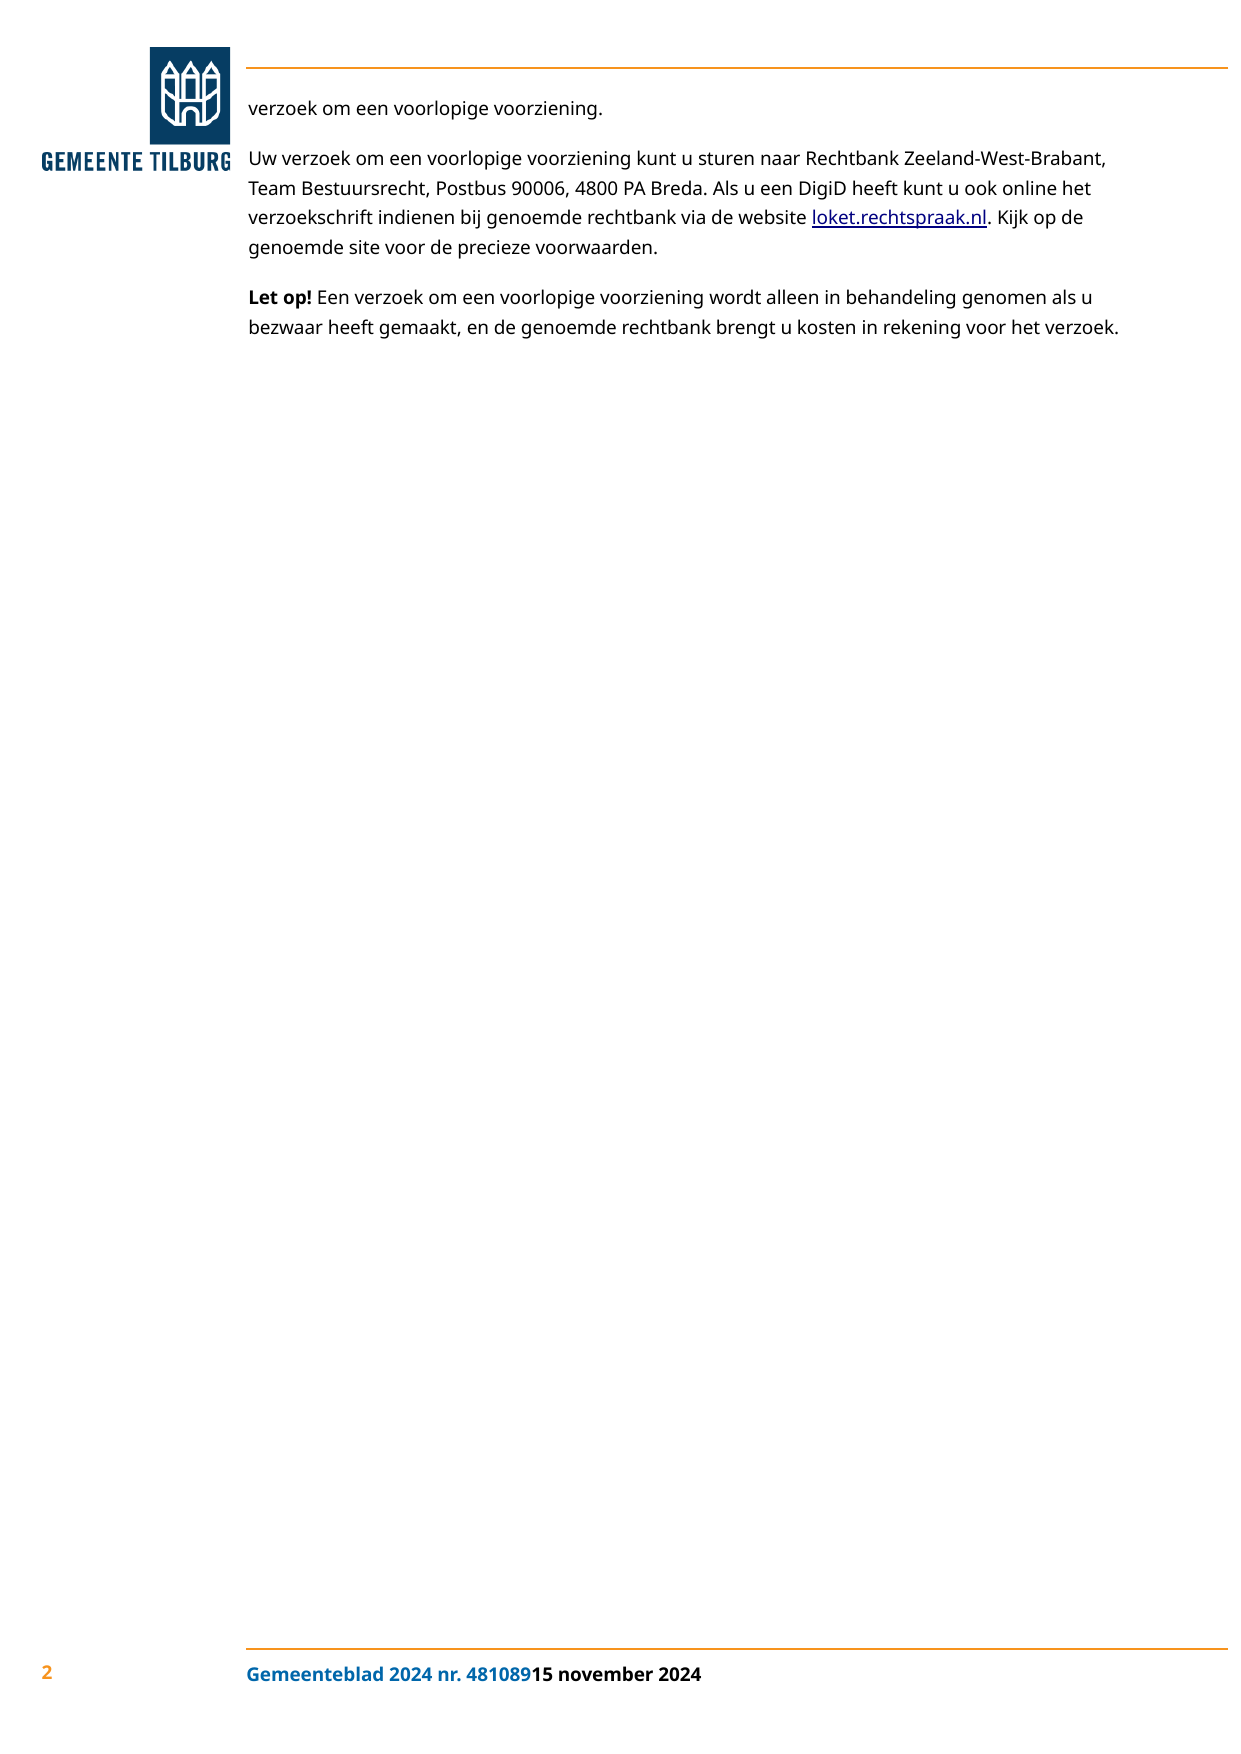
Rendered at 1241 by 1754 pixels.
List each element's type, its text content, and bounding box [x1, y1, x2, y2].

text Let op! Een verzoek om een voorlopige voorziening wordt alleen in behandeling genomen als u bezwaar heeft gemaakt, en de genoemde rechtbank brengt u kosten in rekening voor het verzoek. [248, 284, 1152, 340]
text verzoek om een voorlopige voorziening. [248, 95, 1152, 121]
text Uw verzoek om een voorlopige voorziening kunt u sturen naar Rechtbank Zeeland-West-Brabant, Team Bestuursrecht, Postbus 90006, 4800 PA Breda. Als u een DigiD heeft kunt u ook online het verzoekschrift indienen bij genoemde rechtbank via de website loket.rechtspraak.nl. Kijk op de genoemde site voor de precieze voorwaarden. [248, 145, 1152, 260]
picture [41, 47, 231, 172]
